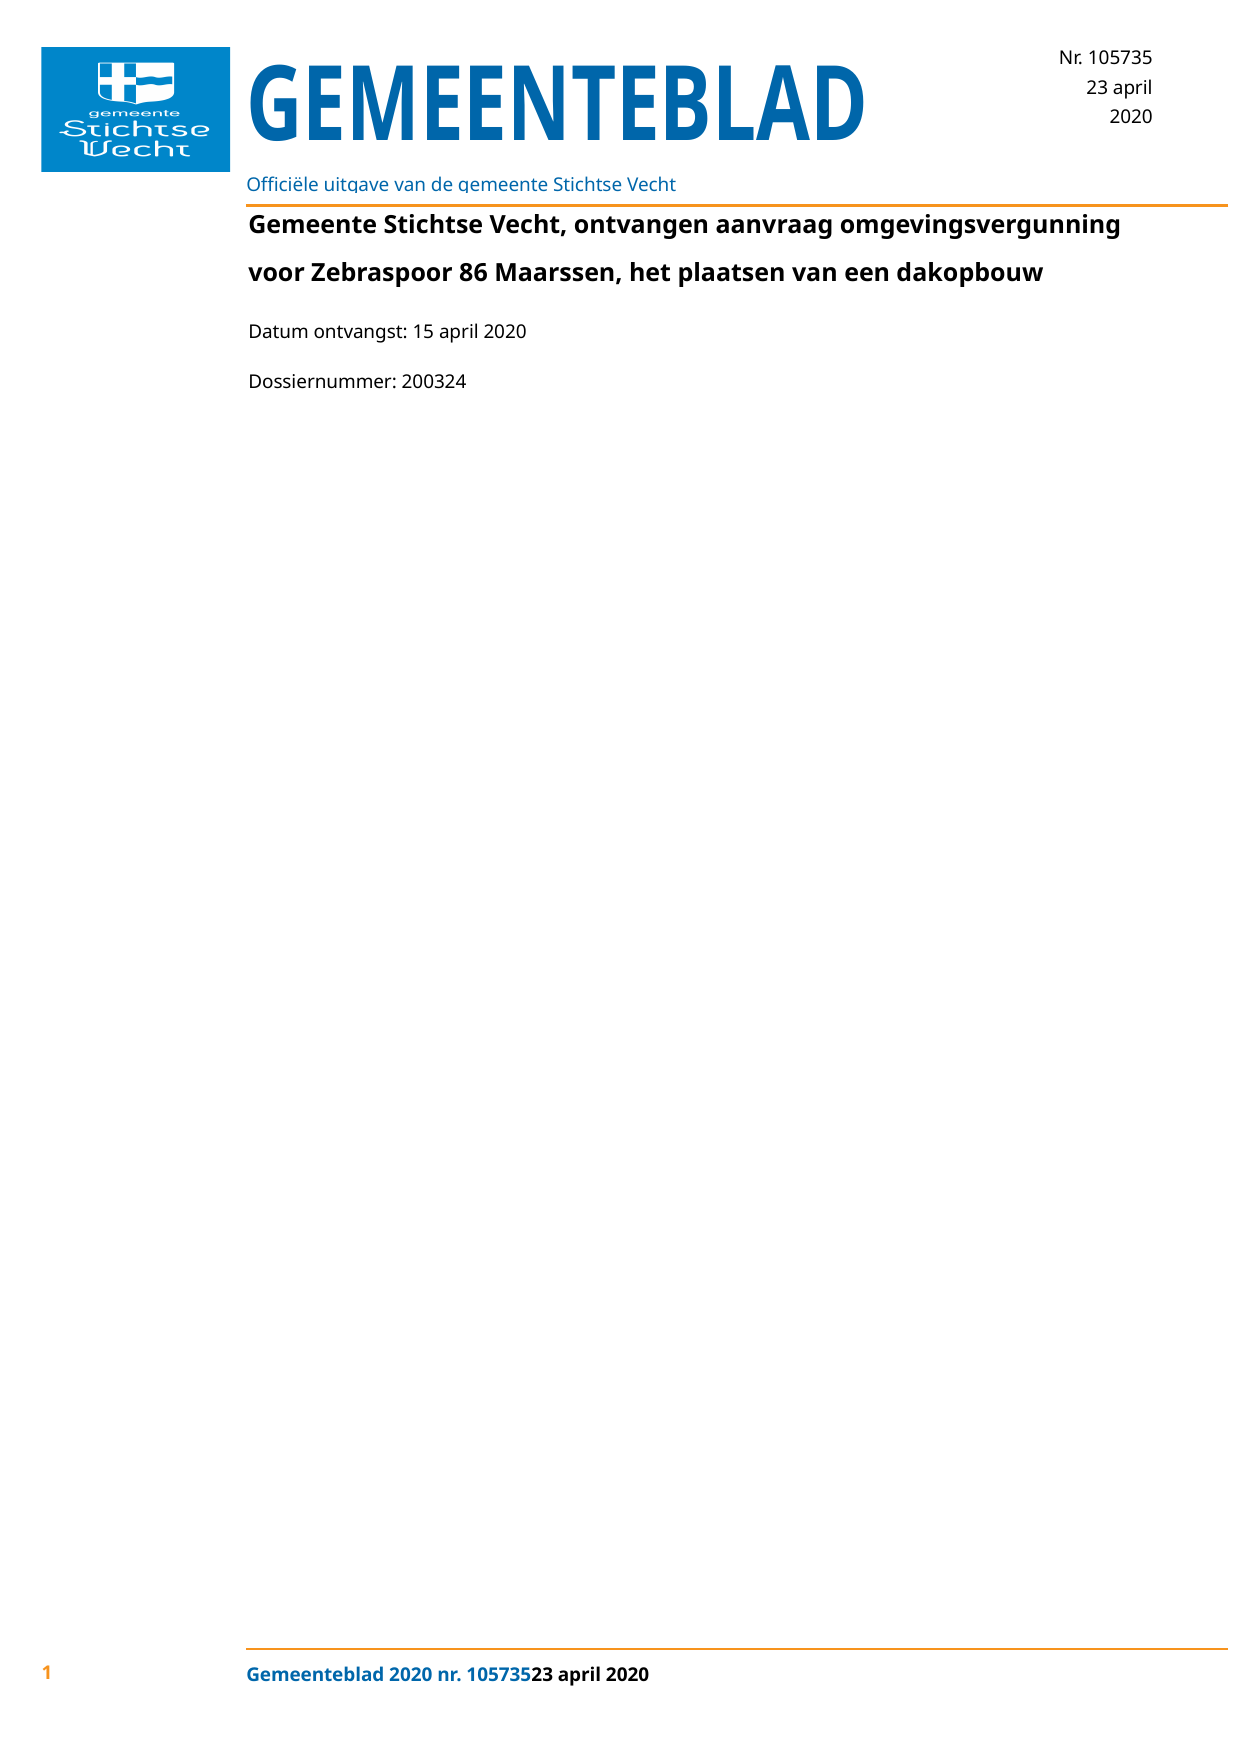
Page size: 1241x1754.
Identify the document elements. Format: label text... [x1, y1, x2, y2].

text Dossiernummer: 200324 [248, 368, 1152, 394]
picture [99, 63, 135, 101]
text Datum ontvangst: 15 april 2020 [248, 318, 1152, 344]
picture [137, 63, 174, 103]
text Gemeente Stichtse Vecht, ontvangen aanvraag omgevingsvergunning voor Zebraspoor 86 Maarssen, het plaatsen van een dakopbouw [248, 207, 1152, 288]
